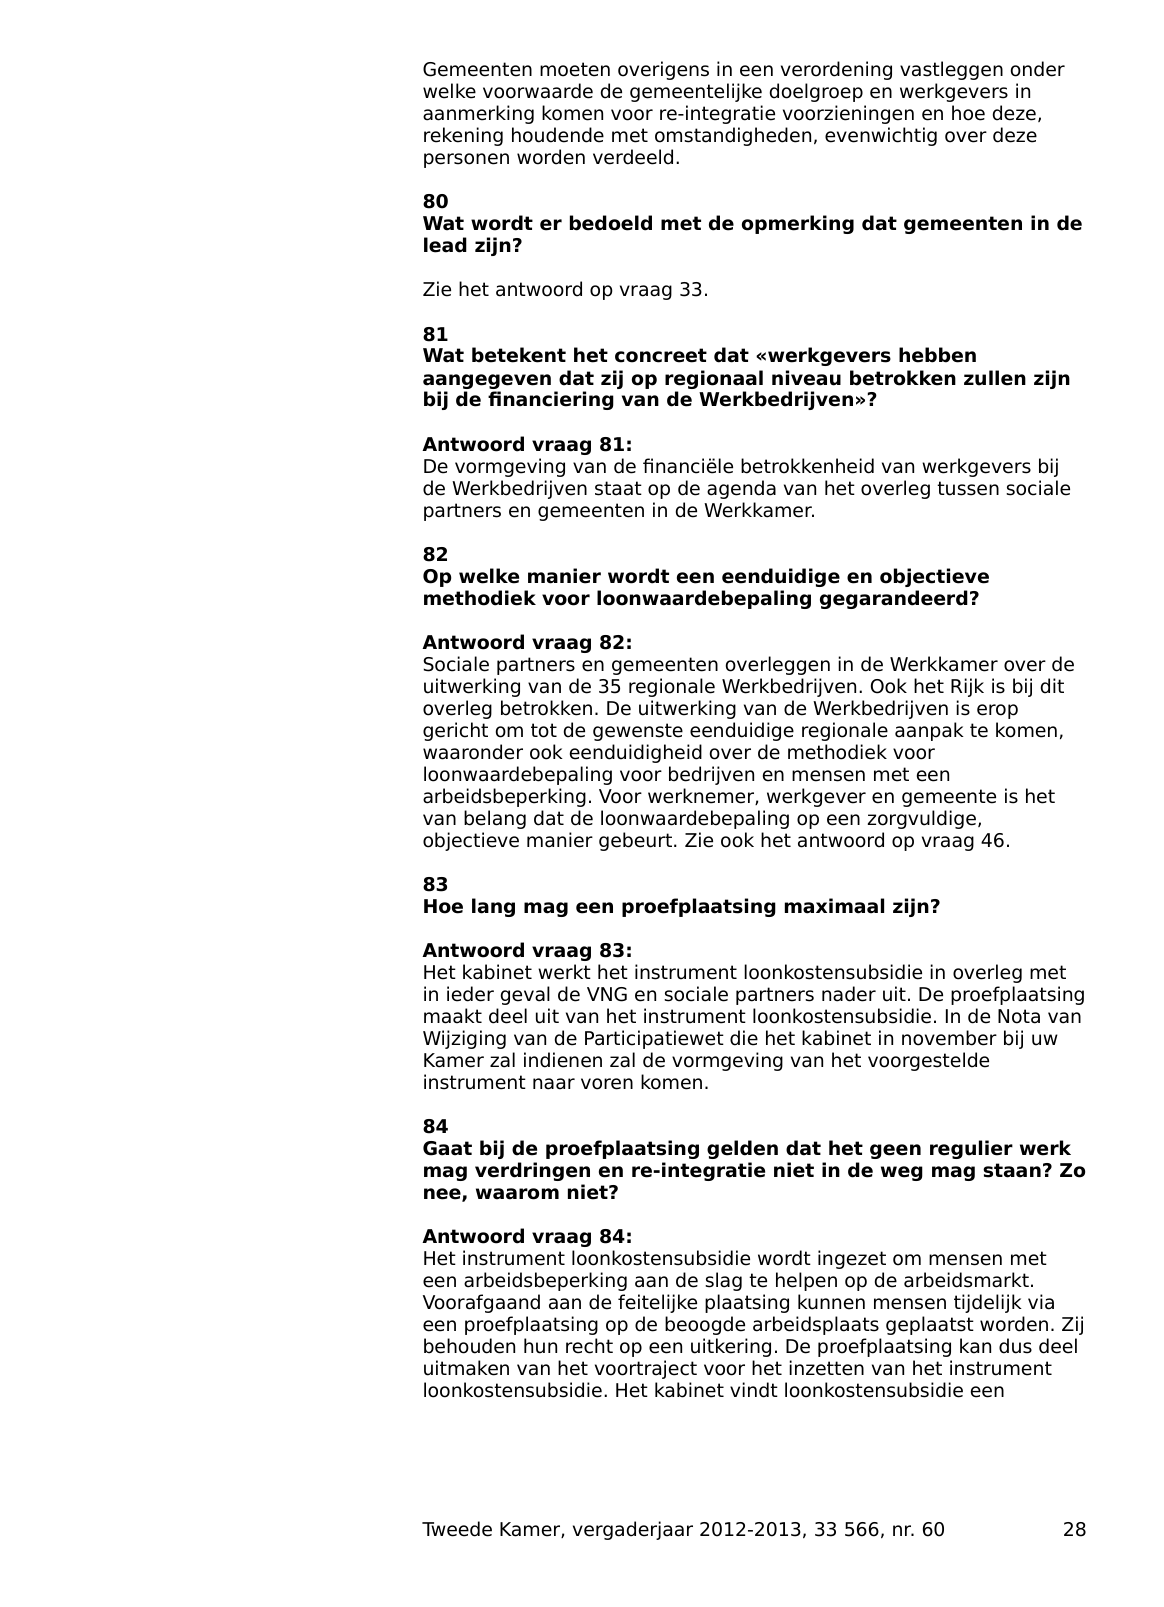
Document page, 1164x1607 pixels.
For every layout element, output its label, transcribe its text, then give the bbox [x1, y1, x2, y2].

text Wat wordt er bedoeld met de opmerking dat gemeenten in de lead zijn? [422, 213, 1087, 257]
text 84 [422, 1116, 1087, 1138]
text Zie het antwoord op vraag 33. [422, 279, 1087, 301]
text 82 [422, 544, 1087, 566]
text Sociale partners en gemeenten overleggen in de Werkkamer over de uitwerking van de 35 regionale Werkbedrijven. Ook het Rijk is bij dit overleg betrokken. De uitwerking van de Werkbedrijven is erop gericht om tot de gewenste eenduidige regionale aanpak te komen, waaronder ook eenduidigheid over de methodiek voor loonwaardebepaling voor bedrijven en mensen met een arbeidsbeperking. Voor werknemer, werkgever en gemeente is het van belang dat de loonwaardebepaling op een zorgvuldige, objectieve manier gebeurt. Zie ook het antwoord op vraag 46. [422, 654, 1087, 852]
text Antwoord vraag 83: [422, 940, 1087, 962]
text Hoe lang mag een proefplaatsing maximaal zijn? [422, 896, 1087, 918]
text 80 [422, 191, 1087, 213]
text Gaat bij de proefplaatsing gelden dat het geen regulier werk mag verdringen en re-integratie niet in de weg mag staan? Zo nee, waarom niet? [422, 1138, 1087, 1204]
text Gemeenten moeten overigens in een verordening vastleggen onder welke voorwaarde de gemeentelijke doelgroep en werkgevers in aanmerking komen voor re-integratie voorzieningen en hoe deze, rekening houdende met omstandigheden, evenwichtig over deze personen worden verdeeld. [422, 59, 1087, 169]
text Op welke manier wordt een eenduidige en objectieve methodiek voor loonwaardebepaling gegarandeerd? [422, 566, 1087, 609]
text 81 [422, 323, 1087, 345]
text Antwoord vraag 84: [422, 1226, 1087, 1248]
text Het kabinet werkt het instrument loonkostensubsidie in overleg met in ieder geval de VNG en sociale partners nader uit. De proefplaatsing maakt deel uit van het instrument loonkostensubsidie. In de Nota van Wijziging van de Participatiewet die het kabinet in november bij uw Kamer zal indienen zal de vormgeving van het voorgestelde instrument naar voren komen. [422, 962, 1087, 1094]
text De vormgeving van de financiële betrokkenheid van werkgevers bij de Werkbedrijven staat op de agenda van het overleg tussen sociale partners en gemeenten in de Werkkamer. [422, 456, 1087, 521]
text Het instrument loonkostensubsidie wordt ingezet om mensen met een arbeidsbeperking aan de slag te helpen op de arbeidsmarkt. Voorafgaand aan de feitelijke plaatsing kunnen mensen tijdelijk via een proefplaatsing op de beoogde arbeidsplaats geplaatst worden. Zij behouden hun recht op een uitkering. De proefplaatsing kan dus deel uitmaken van het voortraject voor het inzetten van het instrument loonkostensubsidie. Het kabinet vindt loonkostensubsidie een [422, 1248, 1087, 1402]
text Antwoord vraag 81: [422, 433, 1087, 456]
text Wat betekent het concreet dat «werkgevers hebben aangegeven dat zij op regionaal niveau betrokken zullen zijn bij de financiering van de Werkbedrijven»? [422, 345, 1087, 411]
text Antwoord vraag 82: [422, 632, 1087, 654]
text 83 [422, 874, 1087, 896]
